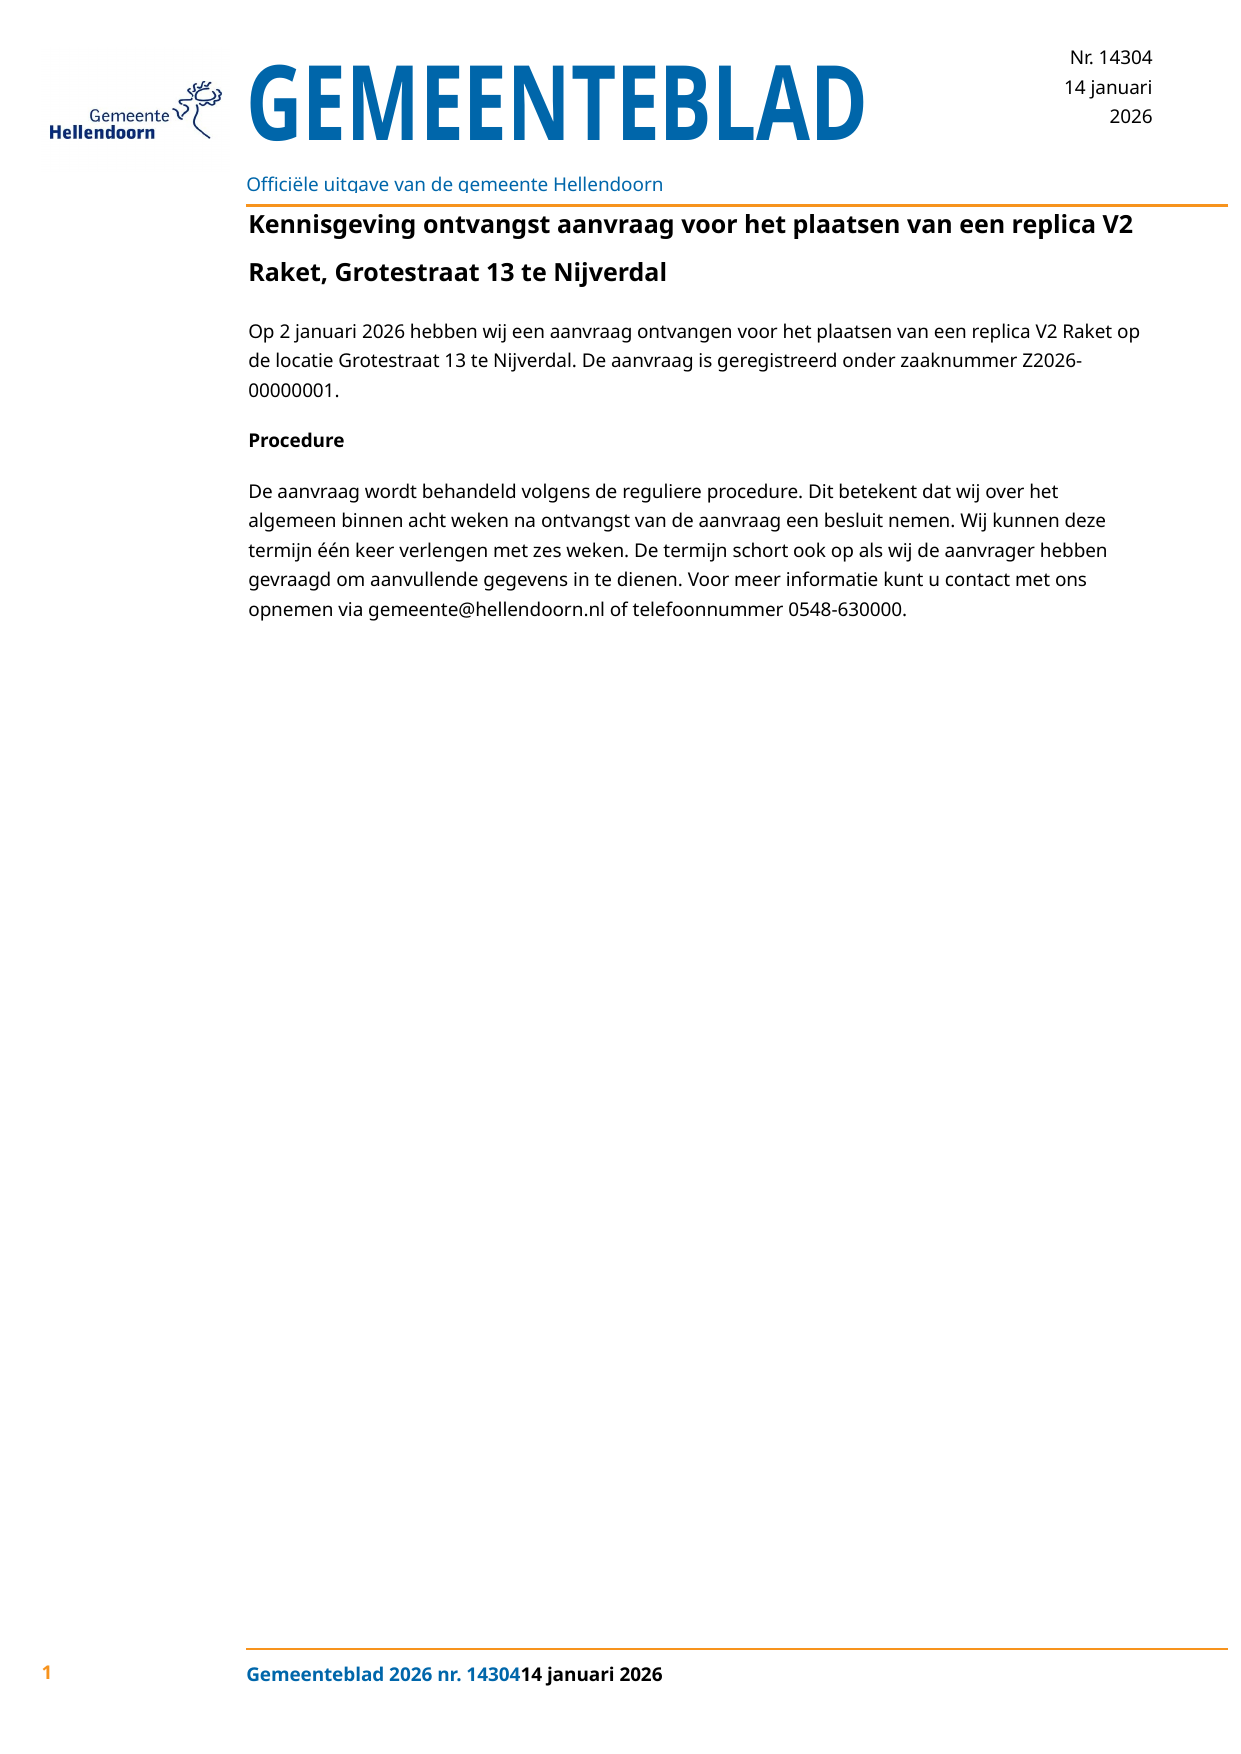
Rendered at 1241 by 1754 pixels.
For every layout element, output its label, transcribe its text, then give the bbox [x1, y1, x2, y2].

text Op 2 januari 2026 hebben wij een aanvraag ontvangen voor het plaatsen van een replica V2 Raket op de locatie Grotestraat 13 te Nijverdal. De aanvraag is geregistreerd onder zaaknummer Z2026-00000001. [248, 318, 1152, 403]
text Procedure [248, 427, 1152, 453]
text Kennisgeving ontvangst aanvraag voor het plaatsen van een replica V2 Raket, Grotestraat 13 te Nijverdal [248, 207, 1152, 288]
picture [41, 47, 231, 172]
text De aanvraag wordt behandeld volgens de reguliere procedure. Dit betekent dat wij over het algemeen binnen acht weken na ontvangst van de aanvraag een besluit nemen. Wij kunnen deze termijn één keer verlengen met zes weken. De termijn schort ook op als wij de aanvrager hebben gevraagd om aanvullende gegevens in te dienen. Voor meer informatie kunt u contact met ons opnemen via gemeente@hellendoorn.nl of telefoonnummer 0548-630000. [248, 478, 1152, 622]
